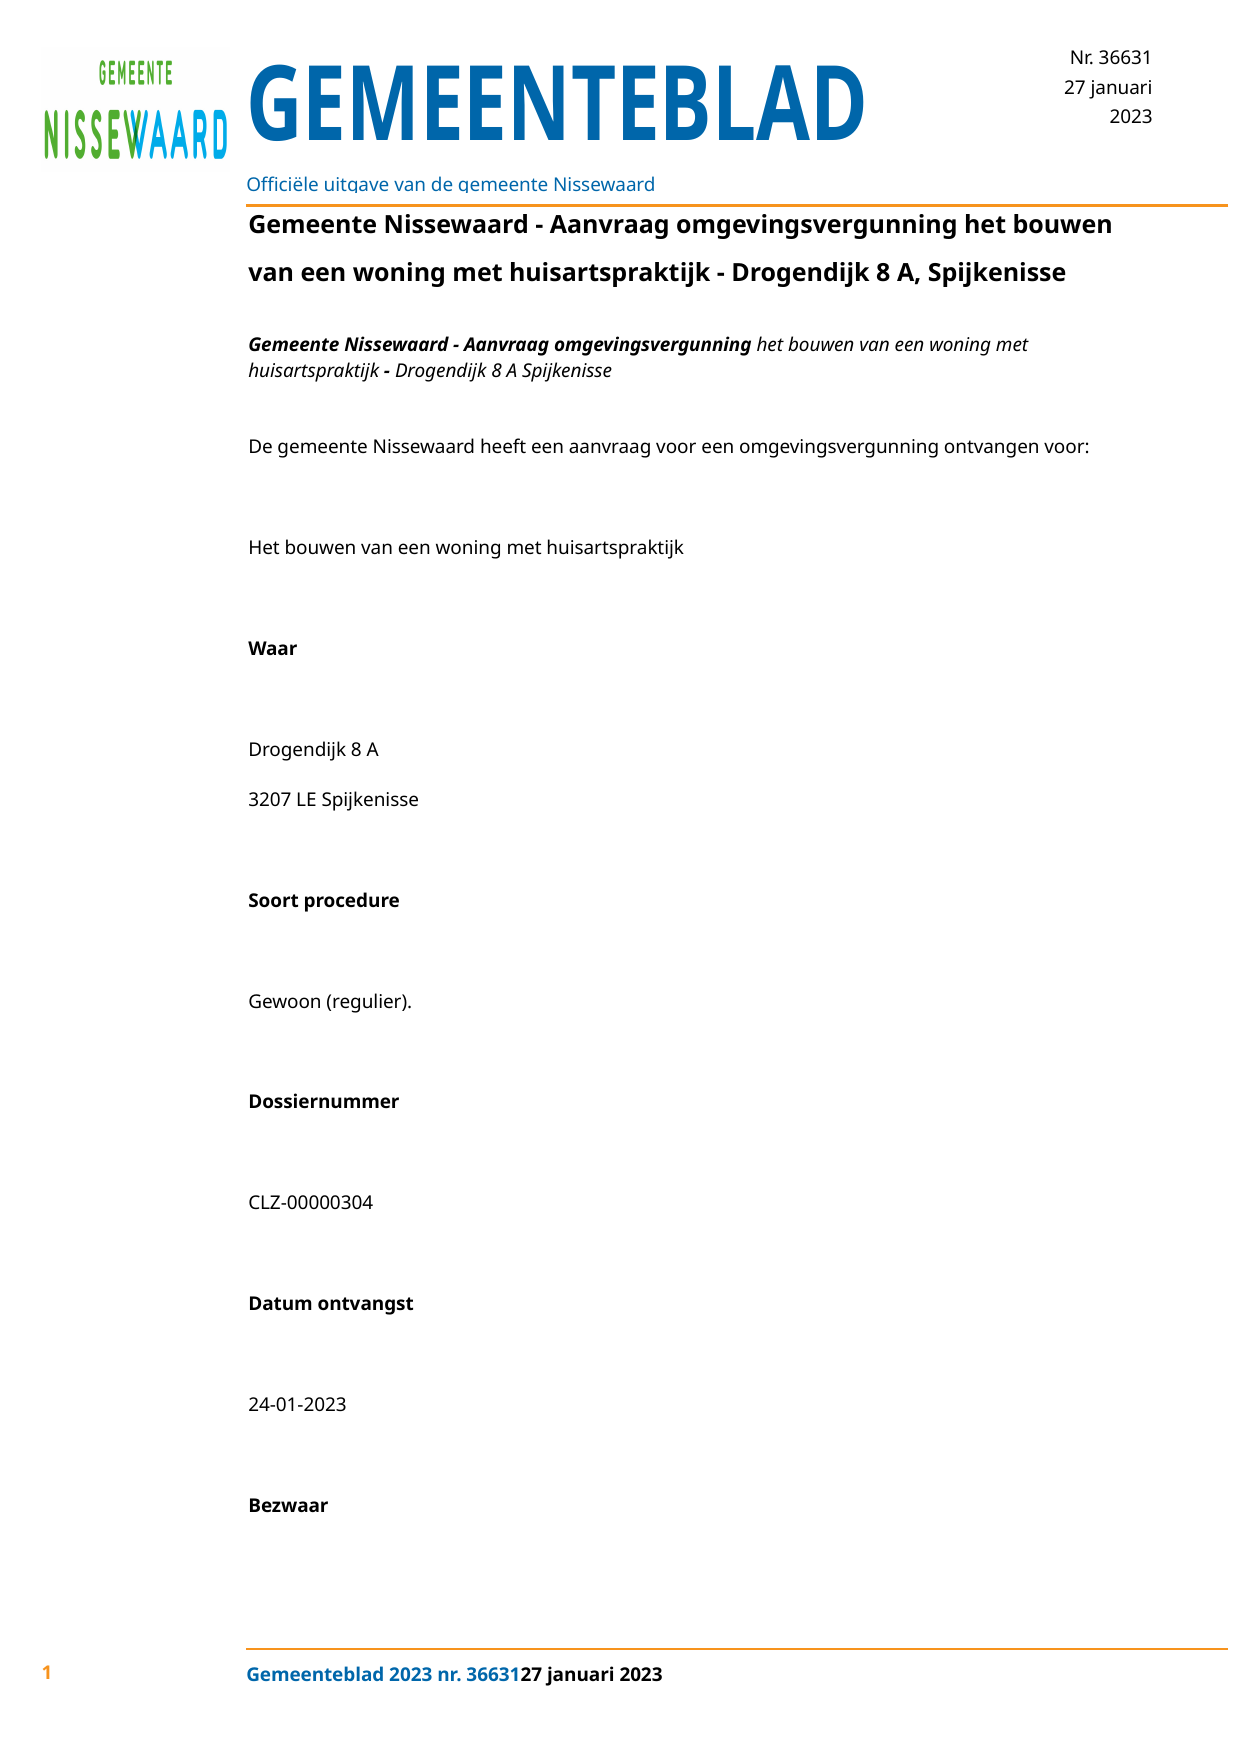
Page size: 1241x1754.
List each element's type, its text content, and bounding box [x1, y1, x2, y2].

text Bezwaar [248, 1492, 1152, 1518]
text Datum ontvangst [248, 1290, 1152, 1316]
text De gemeente Nissewaard heeft een aanvraag voor een omgevingsvergunning ontvangen voor: [248, 433, 1152, 459]
text Soort procedure [248, 887, 1152, 913]
text 3207 LE Spijkenisse [248, 786, 1152, 812]
text Dossiernummer [248, 1089, 1152, 1114]
text Het bouwen van een woning met huisartspraktijk [248, 534, 1152, 560]
text CLZ-00000304 [248, 1189, 1152, 1215]
text Gewoon (regulier). [248, 988, 1152, 1014]
text Waar [248, 635, 1152, 661]
picture [41, 47, 231, 172]
text Gemeente Nissewaard - Aanvraag omgevingsvergunning het bouwen van een woning met huisartspraktijk - Drogendijk 8 A, Spijkenisse [248, 207, 1152, 288]
text 24-01-2023 [248, 1391, 1152, 1417]
text Gemeente Nissewaard - Aanvraag omgevingsvergunning het bouwen van een woning met huisartspraktijk - Drogendijk 8 A Spijkenisse [248, 331, 1152, 383]
text Drogendijk 8 A [248, 736, 1152, 762]
